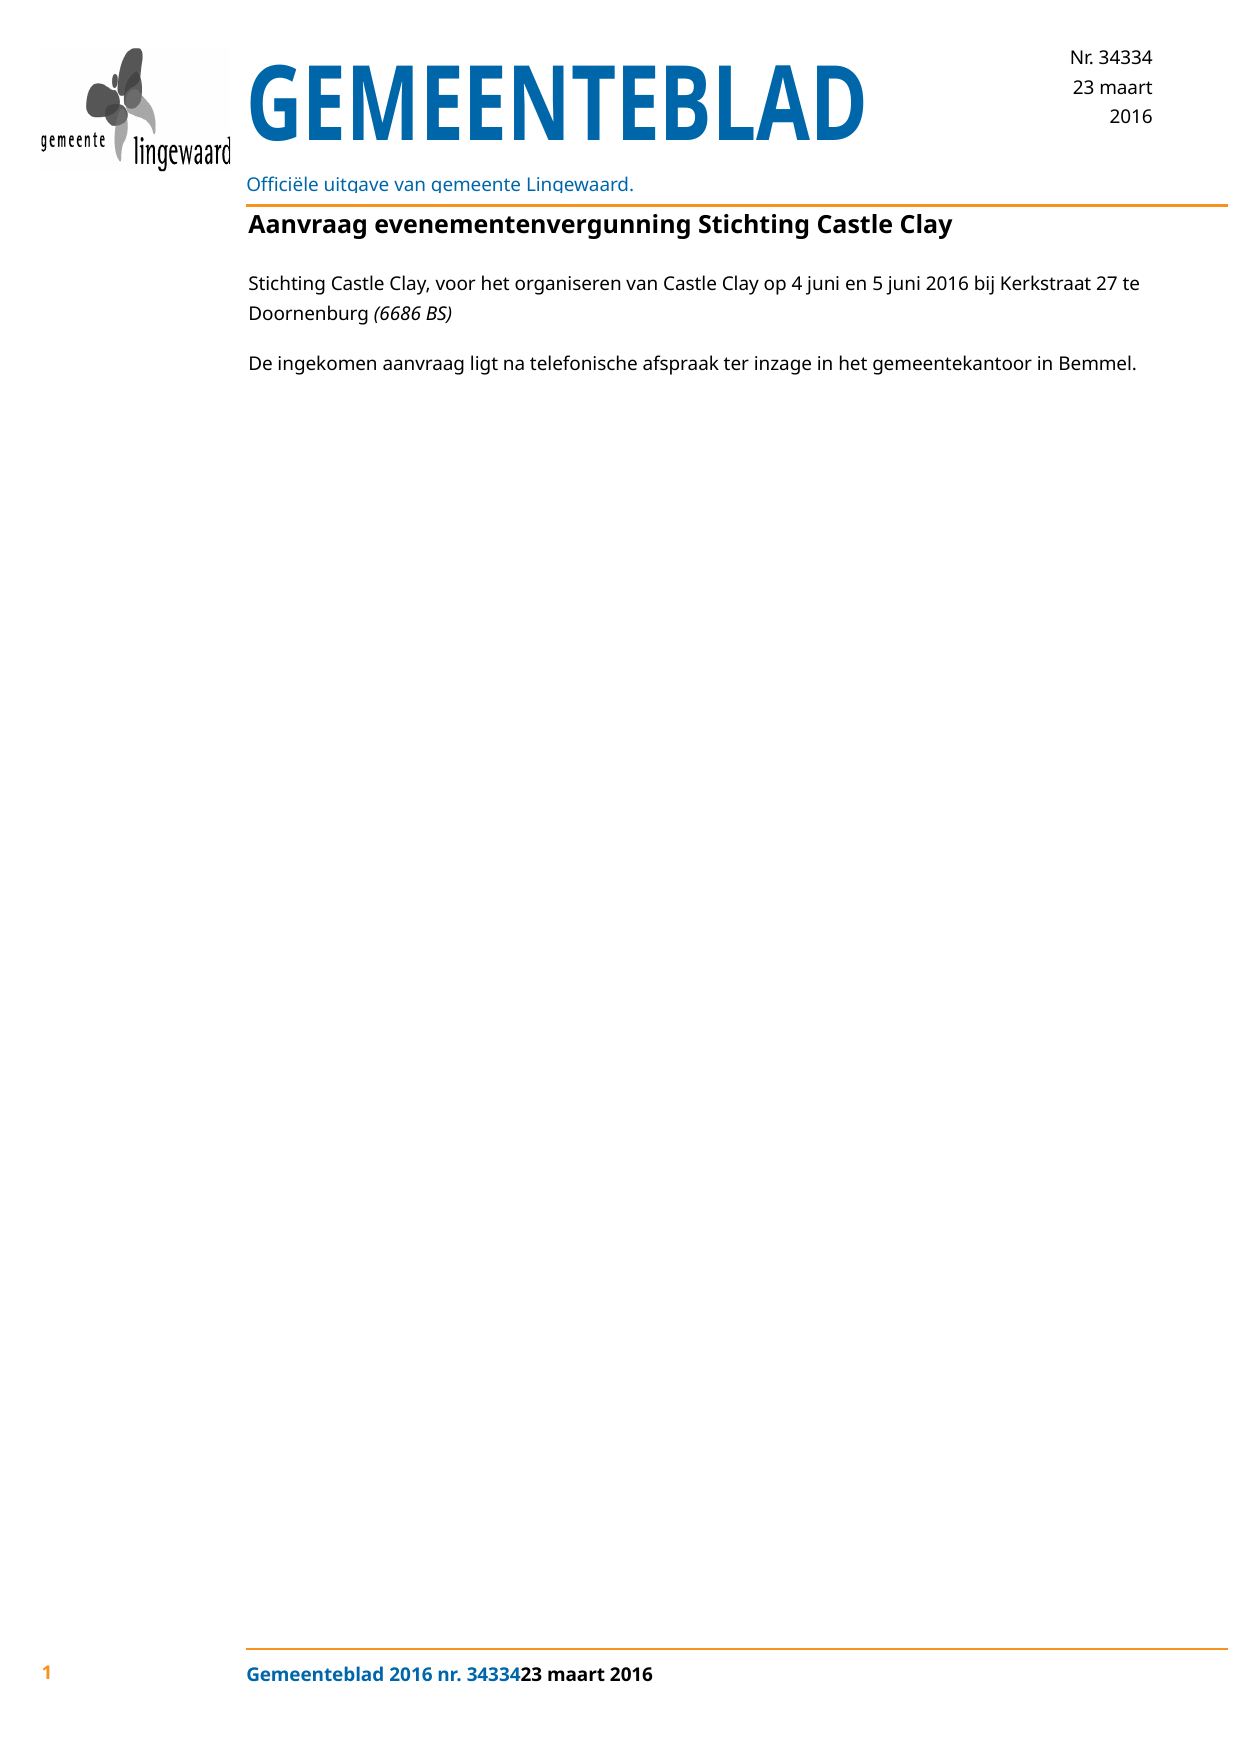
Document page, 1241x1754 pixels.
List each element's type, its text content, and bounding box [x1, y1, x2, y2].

text Aanvraag evenementenvergunning Stichting Castle Clay [248, 207, 1152, 241]
text De ingekomen aanvraag ligt na telefonische afspraak ter inzage in het gemeentekantoor in Bemmel. [248, 350, 1152, 376]
text Stichting Castle Clay, voor het organiseren van Castle Clay op 4 juni en 5 juni 2016 bij Kerkstraat 27 te Doornenburg (6686 BS) [248, 270, 1152, 326]
picture [41, 47, 231, 172]
